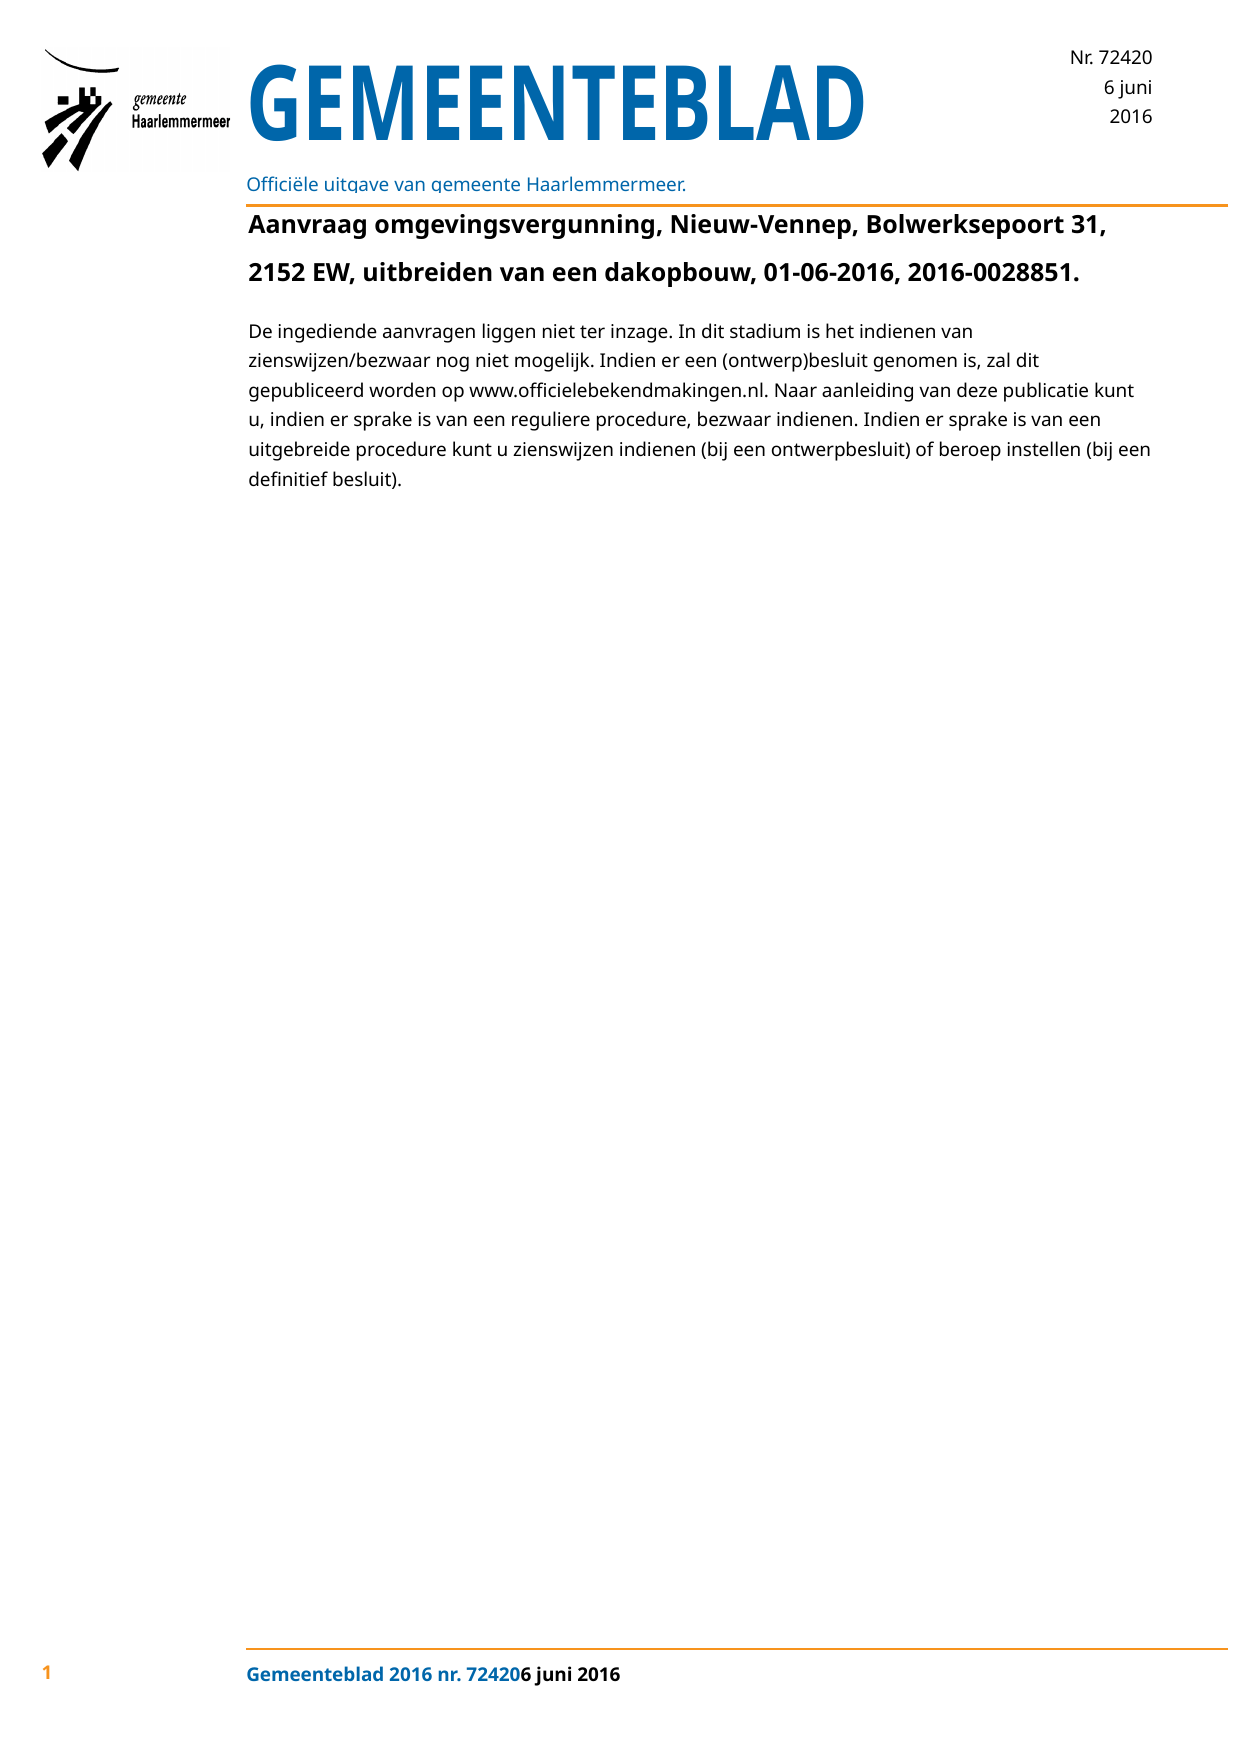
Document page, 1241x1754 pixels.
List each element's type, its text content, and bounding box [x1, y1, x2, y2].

picture [41, 47, 231, 172]
text Aanvraag omgevingsvergunning, Nieuw-Vennep, Bolwerksepoort 31, 2152 EW, uitbreiden van een dakopbouw, 01-06-2016, 2016-0028851. [248, 207, 1152, 288]
text De ingediende aanvragen liggen niet ter inzage. In dit stadium is het indienen van zienswijzen/bezwaar nog niet mogelijk. Indien er een (ontwerp)besluit genomen is, zal dit gepubliceerd worden op www.officielebekendmakingen.nl. Naar aanleiding van deze publicatie kunt u, indien er sprake is van een reguliere procedure, bezwaar indienen. Indien er sprake is van een uitgebreide procedure kunt u zienswijzen indienen (bij een ontwerpbesluit) of beroep instellen (bij een definitief besluit). [248, 318, 1152, 492]
